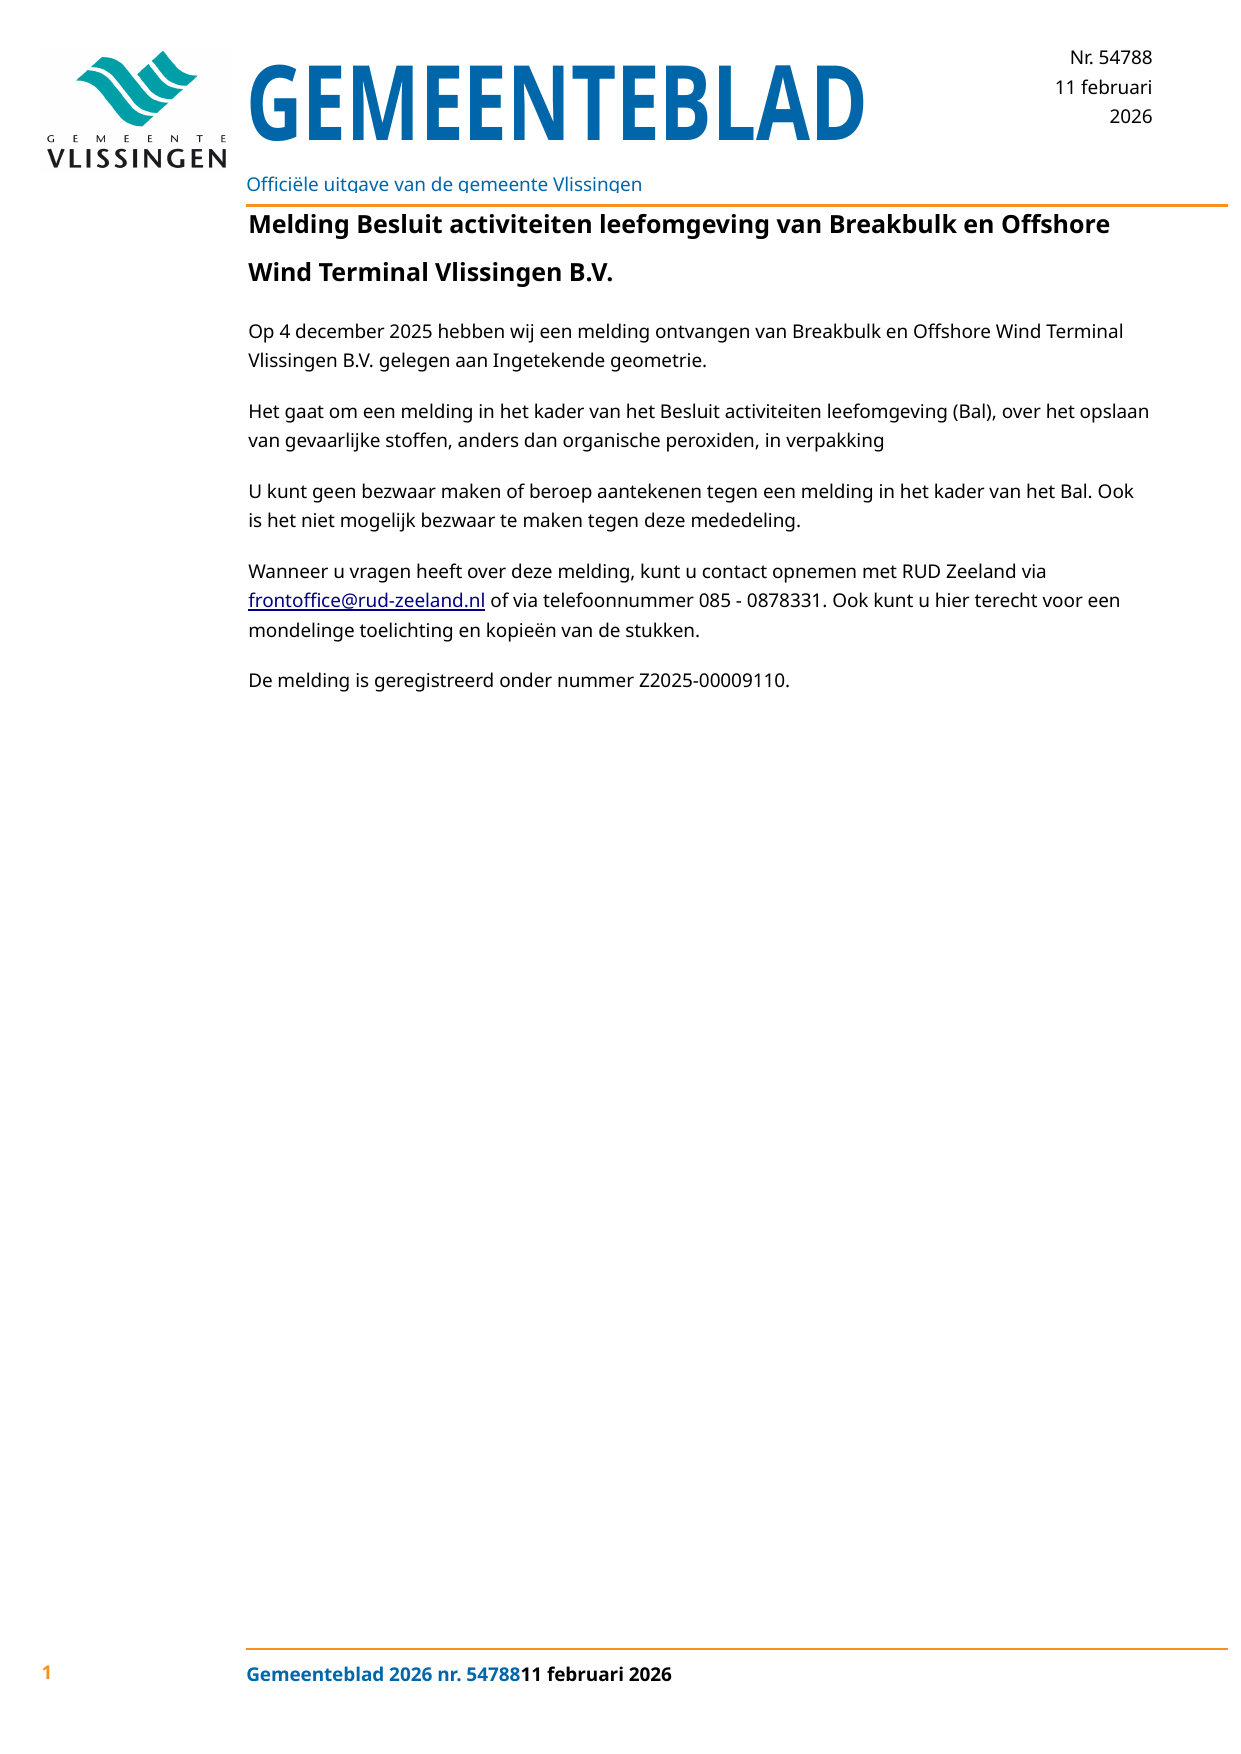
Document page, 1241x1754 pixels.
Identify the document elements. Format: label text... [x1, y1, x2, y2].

text U kunt geen bezwaar maken of beroep aantekenen tegen een melding in het kader van het Bal. Ook is het niet mogelijk bezwaar te maken tegen deze mededeling. [248, 478, 1152, 533]
text Het gaat om een melding in het kader van het Besluit activiteiten leefomgeving (Bal), over het opslaan van gevaarlijke stoffen, anders dan organische peroxiden, in verpakking [248, 398, 1152, 453]
text Melding Besluit activiteiten leefomgeving van Breakbulk en Offshore Wind Terminal Vlissingen B.V. [248, 207, 1152, 288]
text Op 4 december 2025 hebben wij een melding ontvangen van Breakbulk en Offshore Wind Terminal Vlissingen B.V. gelegen aan Ingetekende geometrie. [248, 318, 1152, 373]
text Wanneer u vragen heeft over deze melding, kunt u contact opnemen met RUD Zeeland via frontoffice@rud-zeeland.nl of via telefoonnummer 085 - 0878331. Ook kunt u hier terecht voor een mondelinge toelichting en kopieën van de stukken. [248, 558, 1152, 643]
picture [41, 47, 231, 172]
text De melding is geregistreerd onder nummer Z2025-00009110. [248, 667, 1152, 693]
